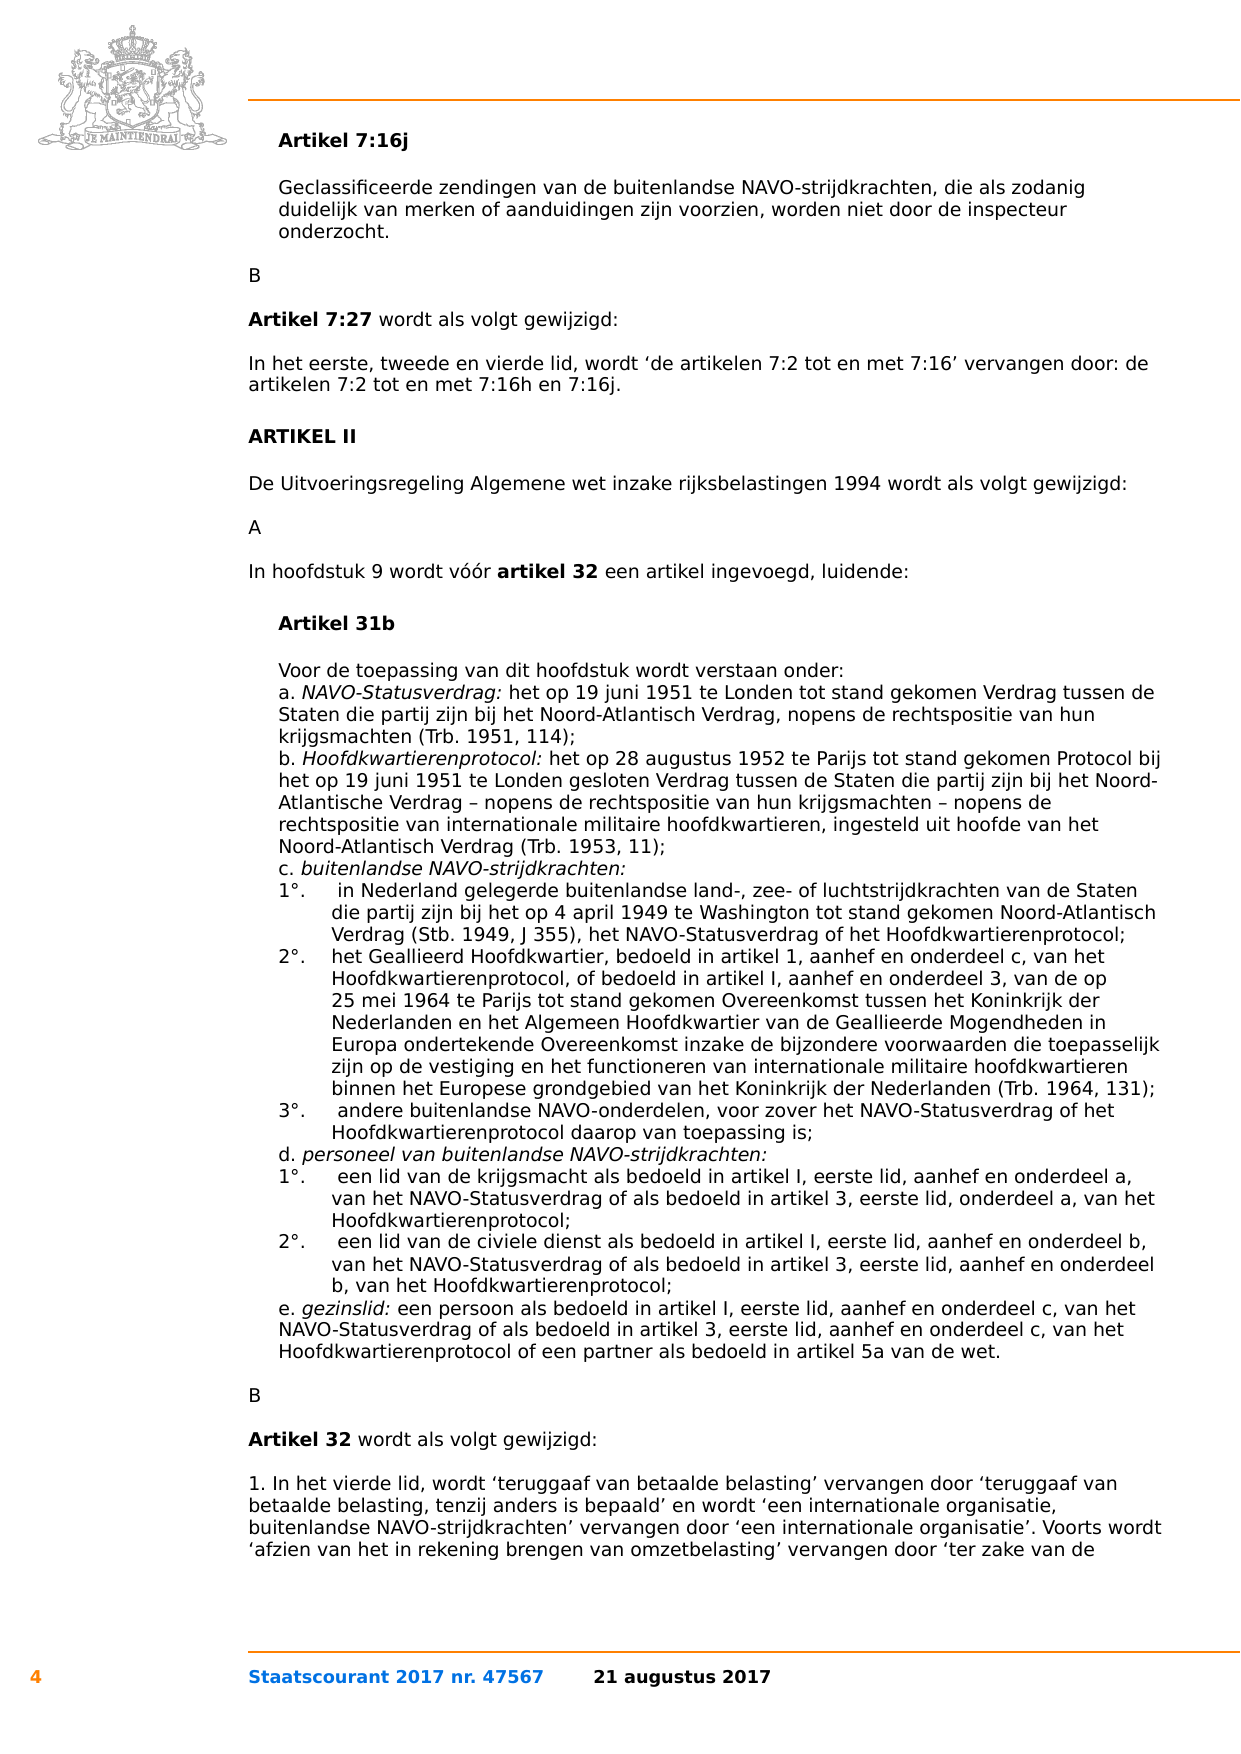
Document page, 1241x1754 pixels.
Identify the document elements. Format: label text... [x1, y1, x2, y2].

text c. buitenlandse NAVO-strijdkrachten: [278, 858, 1163, 880]
text 2°. het Geallieerd Hoofdkwartier, bedoeld in artikel 1, aanhef en onderdeel c, van het Hoofdkwartierenprotocol, of bedoeld in artikel I, aanhef en onderdeel 3, van de op 25 mei 1964 te Parijs tot stand gekomen Overeenkomst tussen het Koninkrijk der Nederlanden en het Algemeen Hoofdkwartier van de Geallieerde Mogendheden in Europa ondertekende Overeenkomst inzake de bijzondere voorwaarden die toepasselijk zijn op de vestiging en het functioneren van internationale militaire hoofdkwartieren binnen het Europese grondgebied van het Koninkrijk der Nederlanden (Trb. 1964, 131); [278, 946, 1163, 1099]
text a. NAVO-Statusverdrag: het op 19 juni 1951 te Londen tot stand gekomen Verdrag tussen de Staten die partij zijn bij het Noord-Atlantisch Verdrag, nopens de rechtspositie van hun krijgsmachten (Trb. 1951, 114); [278, 682, 1163, 748]
subtitle ARTIKEL II [248, 426, 1163, 448]
subtitle Artikel 7:16j [278, 130, 1163, 152]
picture [38, 25, 227, 150]
text 2°. een lid van de civiele dienst als bedoeld in artikel I, eerste lid, aanhef en onderdeel b, van het NAVO-Statusverdrag of als bedoeld in artikel 3, eerste lid, aanhef en onderdeel b, van het Hoofdkwartierenprotocol; [278, 1231, 1163, 1297]
text B [248, 265, 1163, 287]
text B [248, 1385, 1163, 1407]
text 3°. andere buitenlandse NAVO-onderdelen, voor zover het NAVO-Statusverdrag of het Hoofdkwartierenprotocol daarop van toepassing is; [278, 1099, 1163, 1143]
text 1. In het vierde lid, wordt ‘teruggaaf van betaalde belasting’ vervangen door ‘teruggaaf van betaalde belasting, tenzij anders is bepaald’ en wordt ‘een internationale organisatie, buitenlandse NAVO-strijdkrachten’ vervangen door ‘een internationale organisatie’. Voorts wordt ‘afzien van het in rekening brengen van omzetbelasting’ vervangen door ‘ter zake van de [248, 1473, 1163, 1561]
text Artikel 7:27 wordt als volgt gewijzigd: [248, 308, 1163, 331]
text In hoofdstuk 9 wordt vóór artikel 32 een artikel ingevoegd, luidende: [248, 561, 1163, 583]
text Voor de toepassing van dit hoofdstuk wordt verstaan onder: [278, 660, 1163, 682]
text A [248, 517, 1163, 539]
text Geclassificeerde zendingen van de buitenlandse NAVO-strijdkrachten, die als zodanig duidelijk van merken of aanduidingen zijn voorzien, worden niet door de inspecteur onderzocht. [278, 177, 1163, 243]
text Artikel 32 wordt als volgt gewijzigd: [248, 1429, 1163, 1451]
text 1°. een lid van de krijgsmacht als bedoeld in artikel I, eerste lid, aanhef en onderdeel a, van het NAVO-Statusverdrag of als bedoeld in artikel 3, eerste lid, onderdeel a, van het Hoofdkwartierenprotocol; [278, 1166, 1163, 1231]
text 1°. in Nederland gelegerde buitenlandse land-, zee- of luchtstrijdkrachten van de Staten die partij zijn bij het op 4 april 1949 te Washington tot stand gekomen Noord-Atlantisch Verdrag (Stb. 1949, J 355), het NAVO-Statusverdrag of het Hoofdkwartierenprotocol; [278, 880, 1163, 946]
text In het eerste, tweede en vierde lid, wordt ‘de artikelen 7:2 tot en met 7:16’ vervangen door: de artikelen 7:2 tot en met 7:16h en 7:16j. [248, 352, 1163, 396]
text De Uitvoeringsregeling Algemene wet inzake rijksbelastingen 1994 wordt als volgt gewijzigd: [248, 473, 1163, 495]
text b. Hoofdkwartierenprotocol: het op 28 augustus 1952 te Parijs tot stand gekomen Protocol bij het op 19 juni 1951 te Londen gesloten Verdrag tussen de Staten die partij zijn bij het Noord-Atlantische Verdrag – nopens de rechtspositie van hun krijgsmachten – nopens de rechtspositie van internationale militaire hoofdkwartieren, ingesteld uit hoofde van het Noord-Atlantisch Verdrag (Trb. 1953, 11); [278, 748, 1163, 858]
text d. personeel van buitenlandse NAVO-strijdkrachten: [278, 1143, 1163, 1166]
text e. gezinslid: een persoon als bedoeld in artikel I, eerste lid, aanhef en onderdeel c, van het NAVO-Statusverdrag of als bedoeld in artikel 3, eerste lid, aanhef en onderdeel c, van het Hoofdkwartierenprotocol of een partner als bedoeld in artikel 5a van de wet. [278, 1297, 1163, 1363]
subtitle Artikel 31b [278, 613, 1163, 635]
